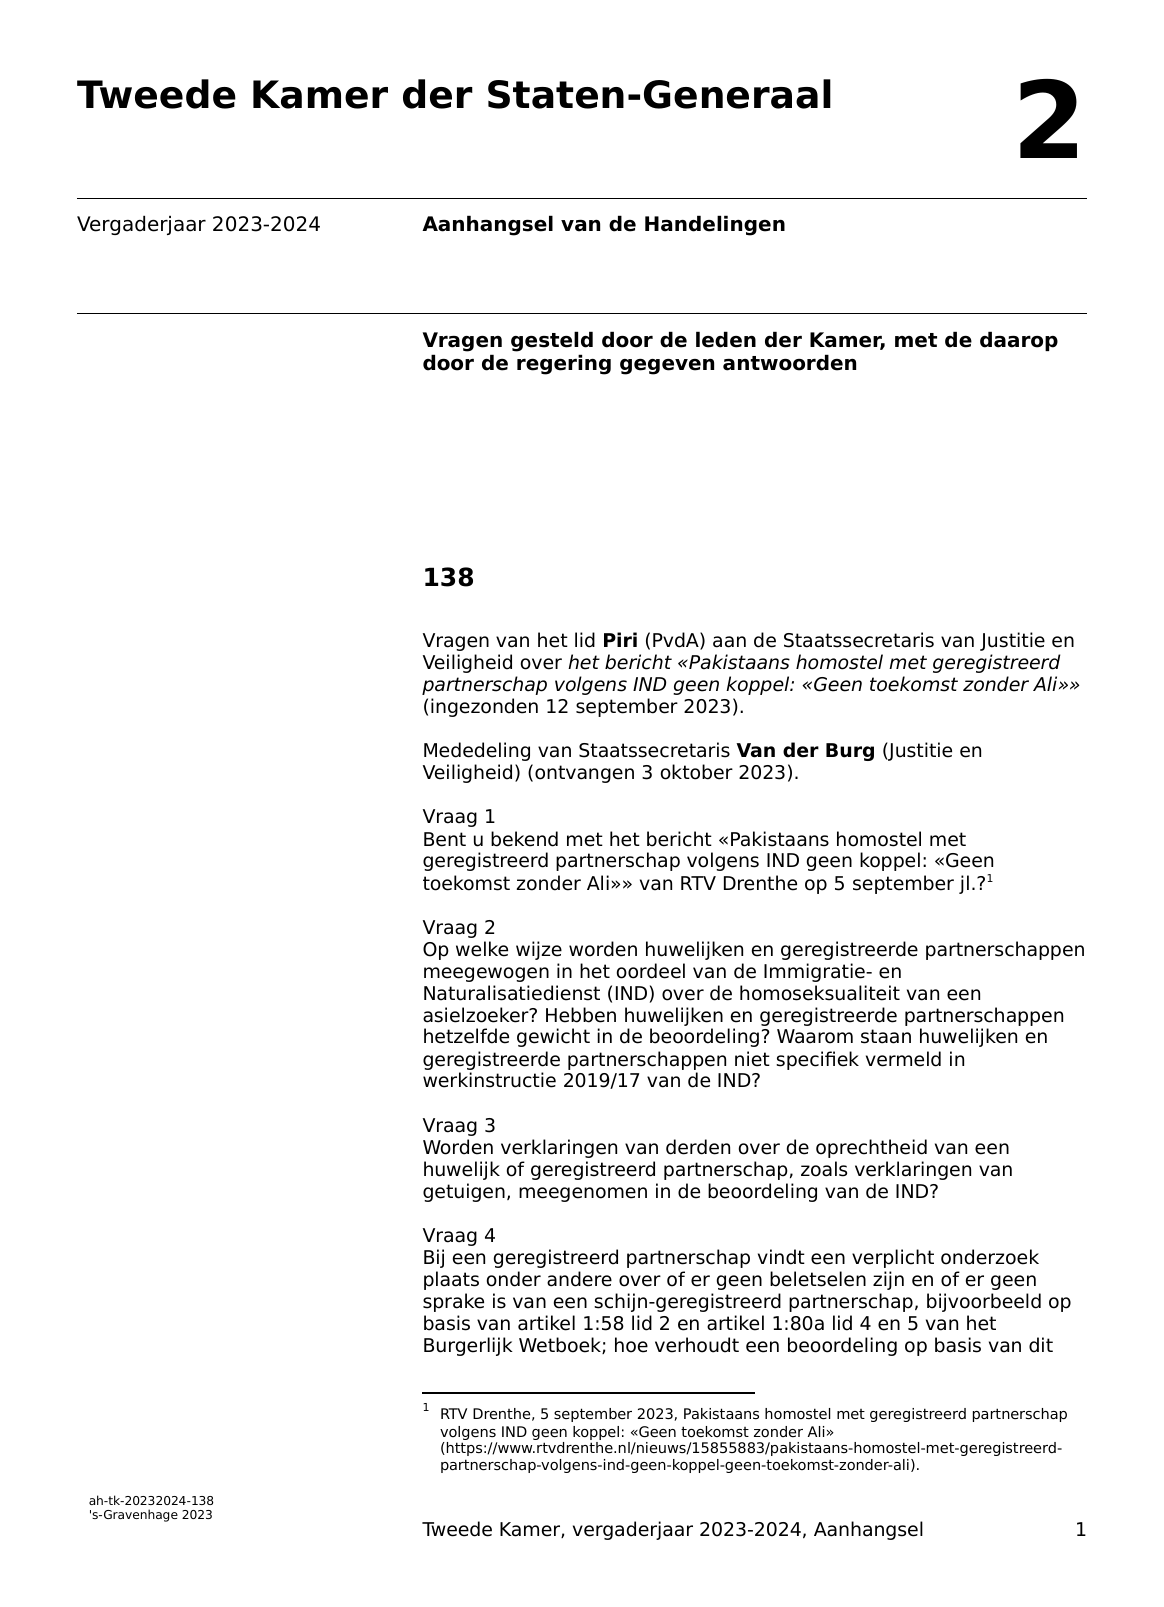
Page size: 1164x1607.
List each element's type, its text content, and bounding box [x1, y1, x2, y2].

table_cell Vragen gesteld door de leden der Kamer, met de daarop door de regering gegeven antwoorden [422, 314, 1087, 375]
text 's-Gravenhage 2023 [88, 1508, 323, 1522]
text 138 [422, 563, 1087, 592]
table_cell Aanhangsel van de Handelingen [422, 199, 1087, 313]
text Op welke wijze worden huwelijken en geregistreerde partnerschappen meegewogen in het oordeel van de Immigratie- en Naturalisatiedienst (IND) over de homoseksualiteit van een asielzoeker? Hebben huwelijken en geregistreerde partnerschappen hetzelfde gewicht in de beoordeling? Waarom staan huwelijken en geregistreerde partnerschappen niet specifiek vermeld in werkinstructie 2019/17 van de IND? [422, 938, 1087, 1092]
table_header 2 [886, 59, 1087, 198]
text Vraag 4 [422, 1225, 1087, 1247]
text Vragen van het lid Piri (PvdA) aan de Staatssecretaris van Justitie en Veiligheid over het bericht «Pakistaans homostel met geregistreerd partnerschap volgens IND geen koppel: «Geen toekomst zonder Ali»» (ingezonden 12 september 2023). [422, 630, 1087, 718]
text Vraag 1 [422, 806, 1087, 828]
text ah-tk-20232024-138 [88, 1494, 323, 1508]
table_cell Vergaderjaar 2023-2024 [77, 199, 422, 313]
text Bent u bekend met het bericht «Pakistaans homostel met geregistreerd partnerschap volgens IND geen koppel: «Geen toekomst zonder Ali»» van RTV Drenthe op 5 september jl.? [422, 828, 1087, 894]
table_cell [77, 314, 422, 375]
text Vraag 3 [422, 1114, 1087, 1137]
text Vraag 2 [422, 917, 1087, 938]
text Bij een geregistreerd partnerschap vindt een verplicht onderzoek plaats onder andere over of er geen beletselen zijn en of er geen sprake is van een schijn-geregistreerd partnerschap, bijvoorbeeld op basis van artikel 1:58 lid 2 en artikel 1:80a lid 4 en 5 van het Burgerlijk Wetboek; hoe verhoudt een beoordeling op basis van dit [422, 1247, 1087, 1357]
text Worden verklaringen van derden over de oprechtheid van een huwelijk of geregistreerd partnerschap, zoals verklaringen van getuigen, meegenomen in de beoordeling van de IND? [422, 1137, 1087, 1202]
text RTV Drenthe, 5 september 2023, Pakistaans homostel met geregistreerd partnerschap volgens IND geen koppel: «Geen toekomst zonder Ali» (https://www.rtvdrenthe.nl/nieuws/15855883/pakistaans-homostel-met-geregistreerd-partnerschap-volgens-ind-geen-koppel-geen-toekomst-zonder-ali). [422, 1402, 1087, 1474]
text Mededeling van Staatssecretaris Van der Burg (Justitie en Veiligheid) (ontvangen 3 oktober 2023). [422, 740, 1087, 784]
table_header Tweede Kamer der Staten-Generaal [77, 59, 886, 198]
